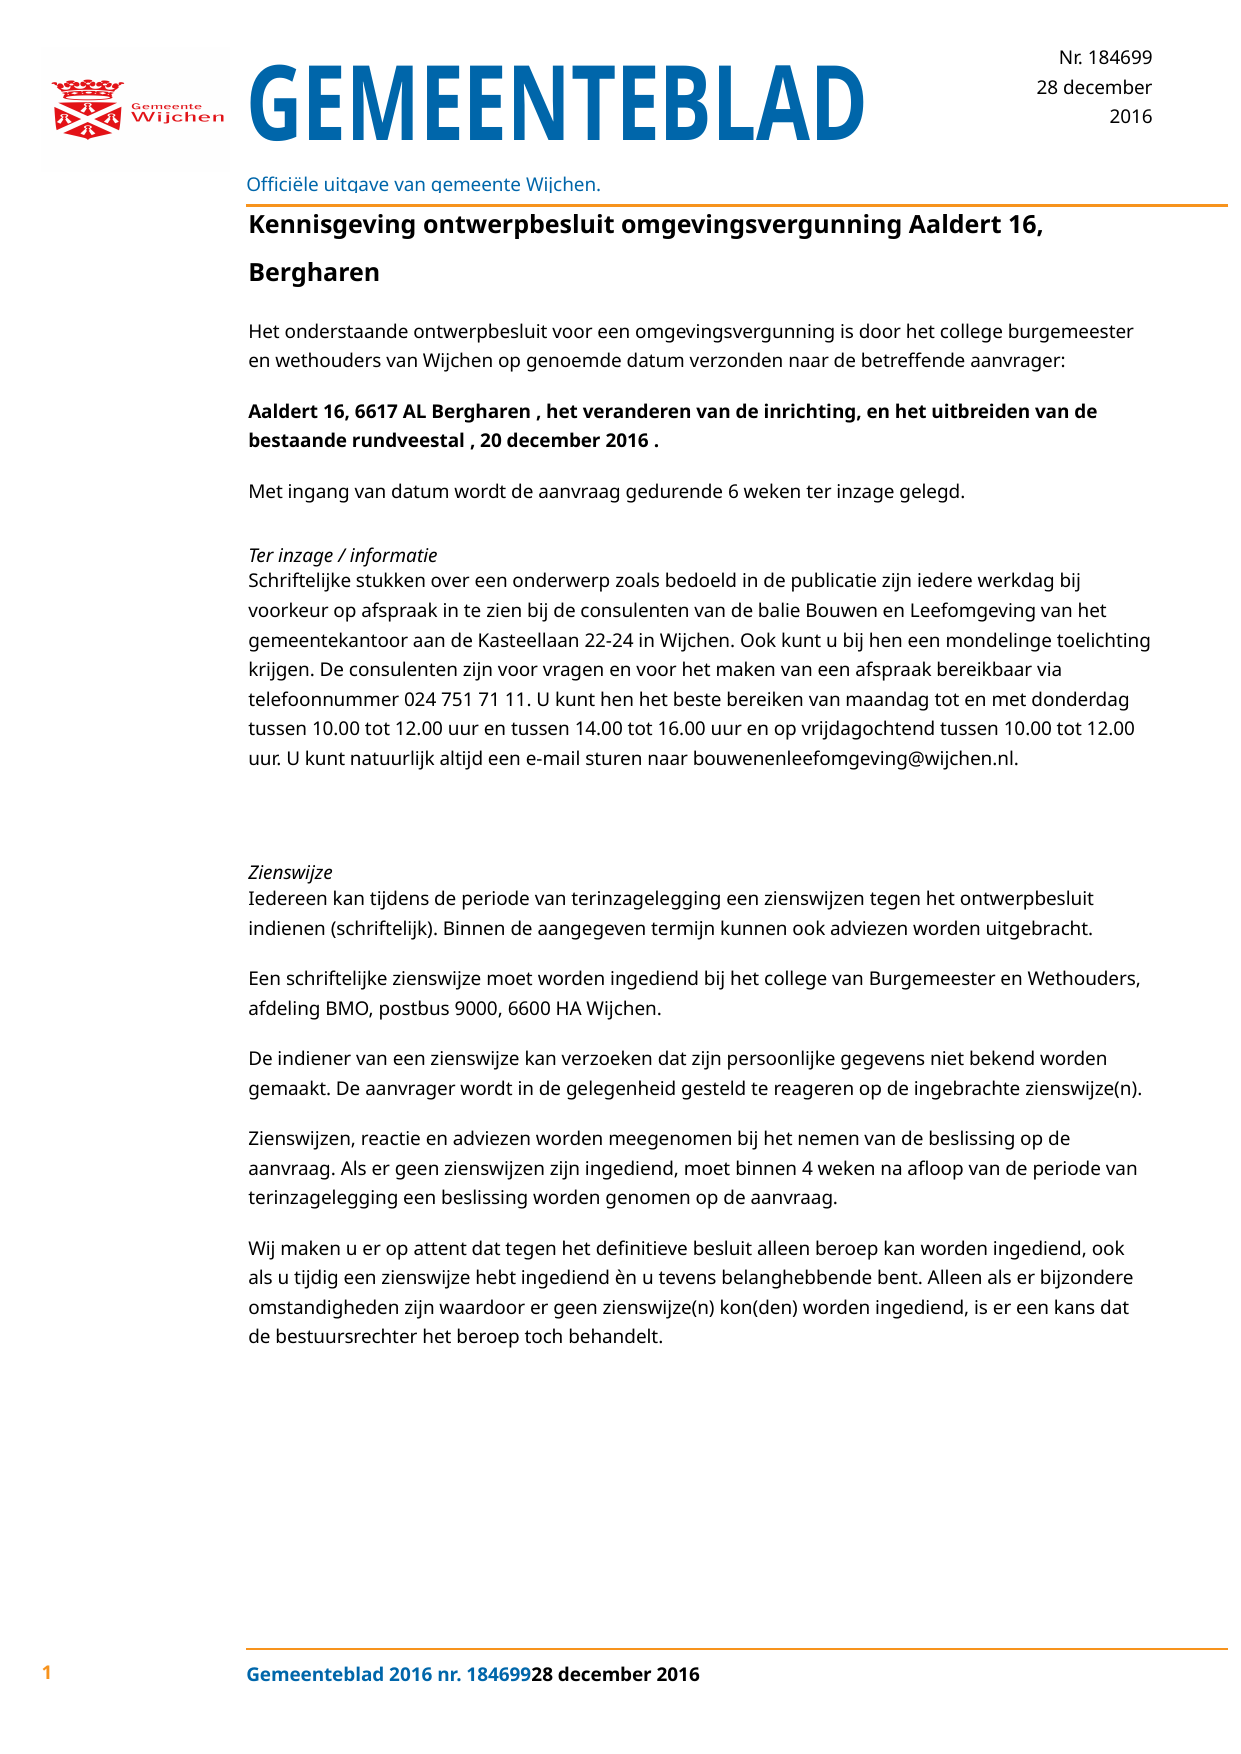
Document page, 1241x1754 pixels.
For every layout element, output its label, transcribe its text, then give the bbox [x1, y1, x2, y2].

text Ter inzage / informatie [248, 542, 1152, 568]
text Iedereen kan tijdens de periode van terinzagelegging een zienswijzen tegen het ontwerpbesluit indienen (schriftelijk). Binnen de aangegeven termijn kunnen ook adviezen worden uitgebracht. [248, 885, 1152, 941]
text Zienswijzen, reactie en adviezen worden meegenomen bij het nemen van de beslissing op de aanvraag. Als er geen zienswijzen zijn ingediend, moet binnen 4 weken na afloop van de periode van terinzagelegging een beslissing worden genomen op de aanvraag. [248, 1125, 1152, 1210]
text Schriftelijke stukken over een onderwerp zoals bedoeld in de publicatie zijn iedere werkdag bij voorkeur op afspraak in te zien bij de consulenten van de balie Bouwen en Leefomgeving van het gemeentekantoor aan de Kasteellaan 22-24 in Wijchen. Ook kunt u bij hen een mondelinge toelichting krijgen. De consulenten zijn voor vragen en voor het maken van een afspraak bereikbaar via telefoonnummer 024 751 71 11. U kunt hen het beste bereiken van maandag tot en met donderdag tussen 10.00 tot 12.00 uur en tussen 14.00 tot 16.00 uur en op vrijdagochtend tussen 10.00 tot 12.00 uur. U kunt natuurlijk altijd een e-mail sturen naar bouwenenleefomgeving@wijchen.nl. [248, 568, 1152, 771]
text Het onderstaande ontwerpbesluit voor een omgevingsvergunning is door het college burgemeester en wethouders van Wijchen op genoemde datum verzonden naar de betreffende aanvrager: [248, 318, 1152, 373]
text Met ingang van datum wordt de aanvraag gedurende 6 weken ter inzage gelegd. [248, 478, 1152, 504]
text Zienswijze [248, 859, 1152, 885]
text De indiener van een zienswijze kan verzoeken dat zijn persoonlijke gegevens niet bekend worden gemaakt. De aanvrager wordt in de gelegenheid gesteld te reageren op de ingebrachte zienswijze(n). [248, 1045, 1152, 1101]
text Aaldert 16, 6617 AL Bergharen , het veranderen van de inrichting, en het uitbreiden van de bestaande rundveestal , 20 december 2016 . [248, 398, 1152, 453]
text Een schriftelijke zienswijze moet worden ingediend bij het college van Burgemeester en Wethouders, afdeling BMO, postbus 9000, 6600 HA Wijchen. [248, 965, 1152, 1021]
text Kennisgeving ontwerpbesluit omgevingsvergunning Aaldert 16, Bergharen [248, 207, 1152, 288]
text Wij maken u er op attent dat tegen het definitieve besluit alleen beroep kan worden ingediend, ook als u tijdig een zienswijze hebt ingediend èn u tevens belanghebbende bent. Alleen als er bijzondere omstandigheden zijn waardoor er geen zienswijze(n) kon(den) worden ingediend, is er een kans dat de bestuursrechter het beroep toch behandelt. [248, 1235, 1152, 1349]
picture [41, 47, 231, 172]
